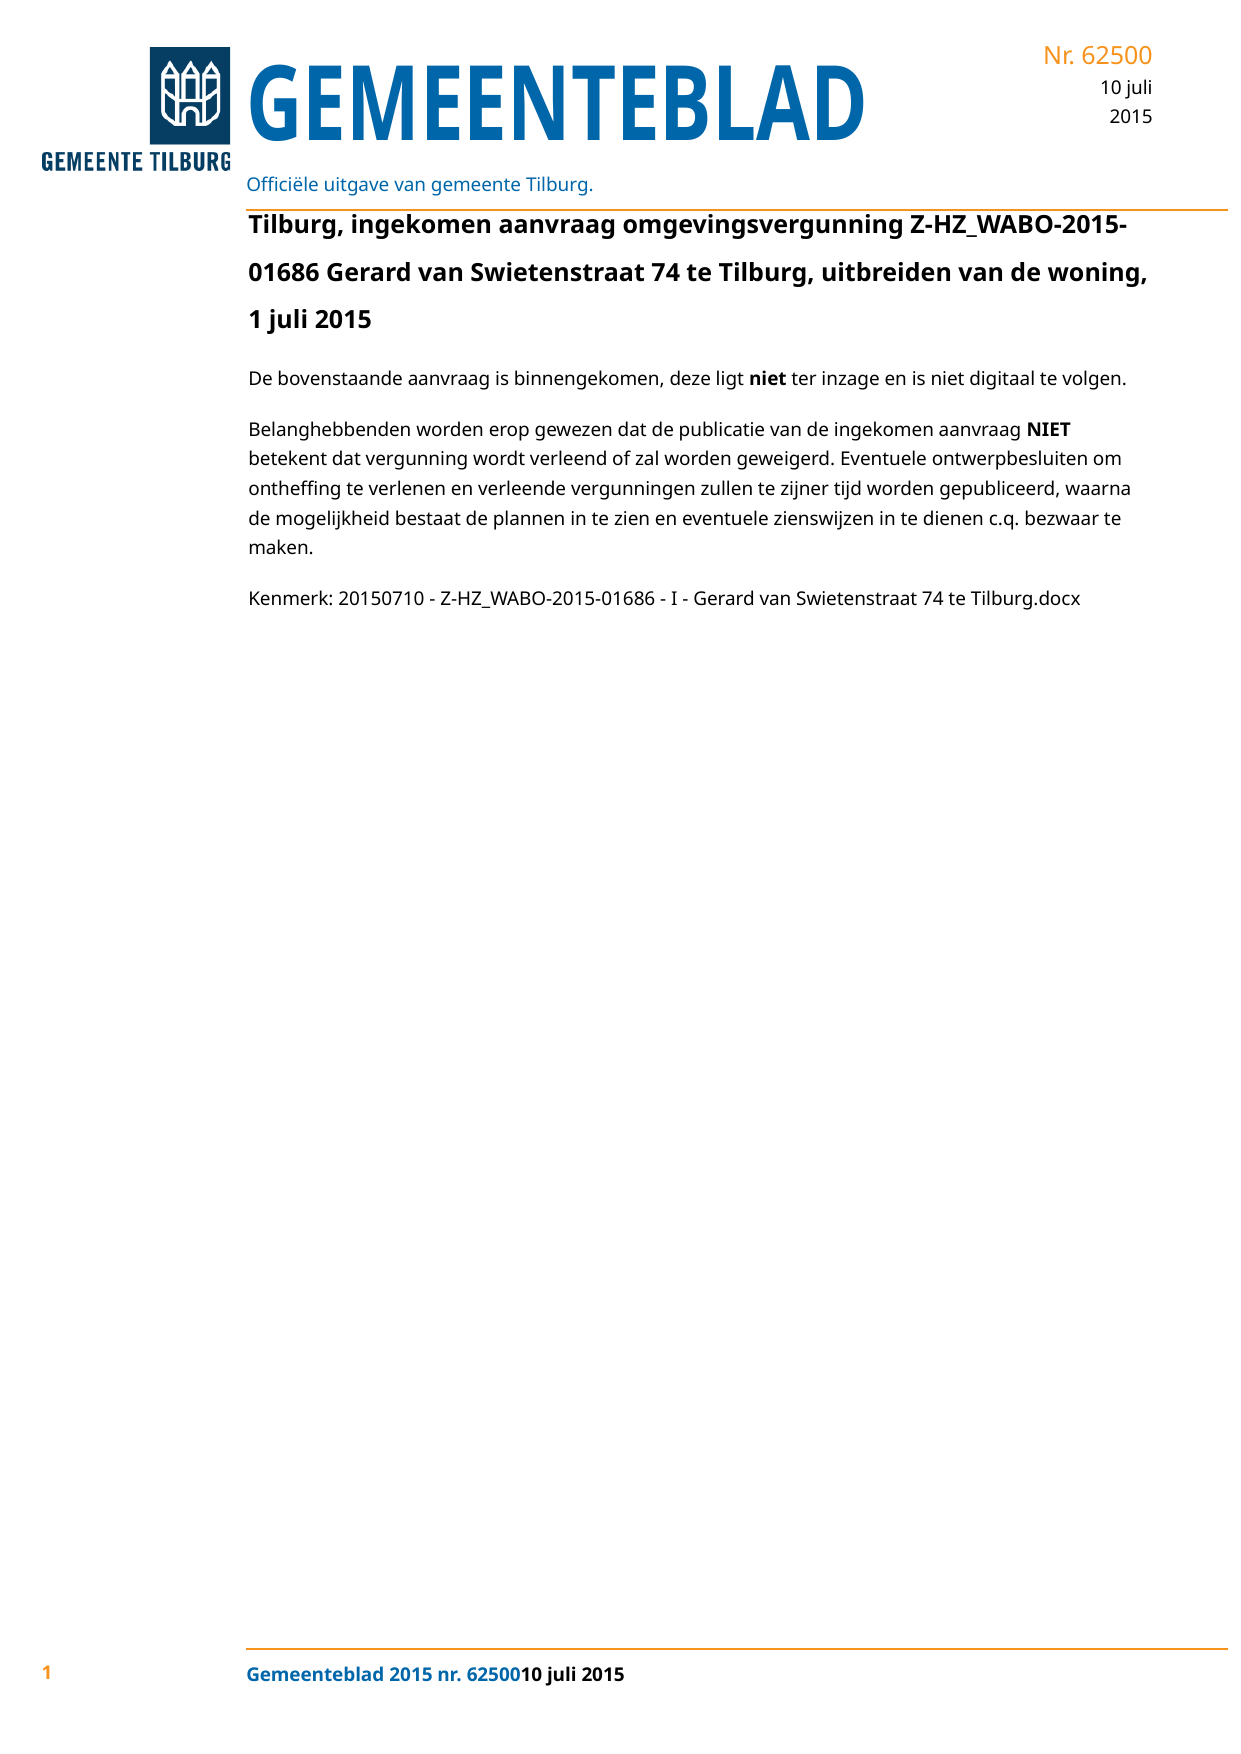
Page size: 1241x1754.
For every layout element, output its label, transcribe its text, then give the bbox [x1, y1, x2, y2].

text Kenmerk: 20150710 - Z-HZ_WABO-2015-01686 - I - Gerard van Swietenstraat 74 te Tilburg.docx [248, 585, 1152, 610]
text De bovenstaande aanvraag is binnengekomen, deze ligt niet ter inzage en is niet digitaal te volgen. [248, 366, 1152, 391]
text Tilburg, ingekomen aanvraag omgevingsvergunning Z-HZ_WABO-2015-01686 Gerard van Swietenstraat 74 te Tilburg, uitbreiden van de woning, 1 juli 2015 [248, 211, 1152, 336]
picture [41, 47, 231, 172]
text Belanghebbenden worden erop gewezen dat de publicatie van de ingekomen aanvraag NIET betekent dat vergunning wordt verleend of zal worden geweigerd. Eventuele ontwerpbesluiten om ontheffing te verlenen en verleende vergunningen zullen te zijner tijd worden gepubliceerd, waarna de mogelijkheid bestaat de plannen in te zien en eventuele zienswijzen in te dienen c.q. bezwaar te maken. [248, 416, 1152, 560]
